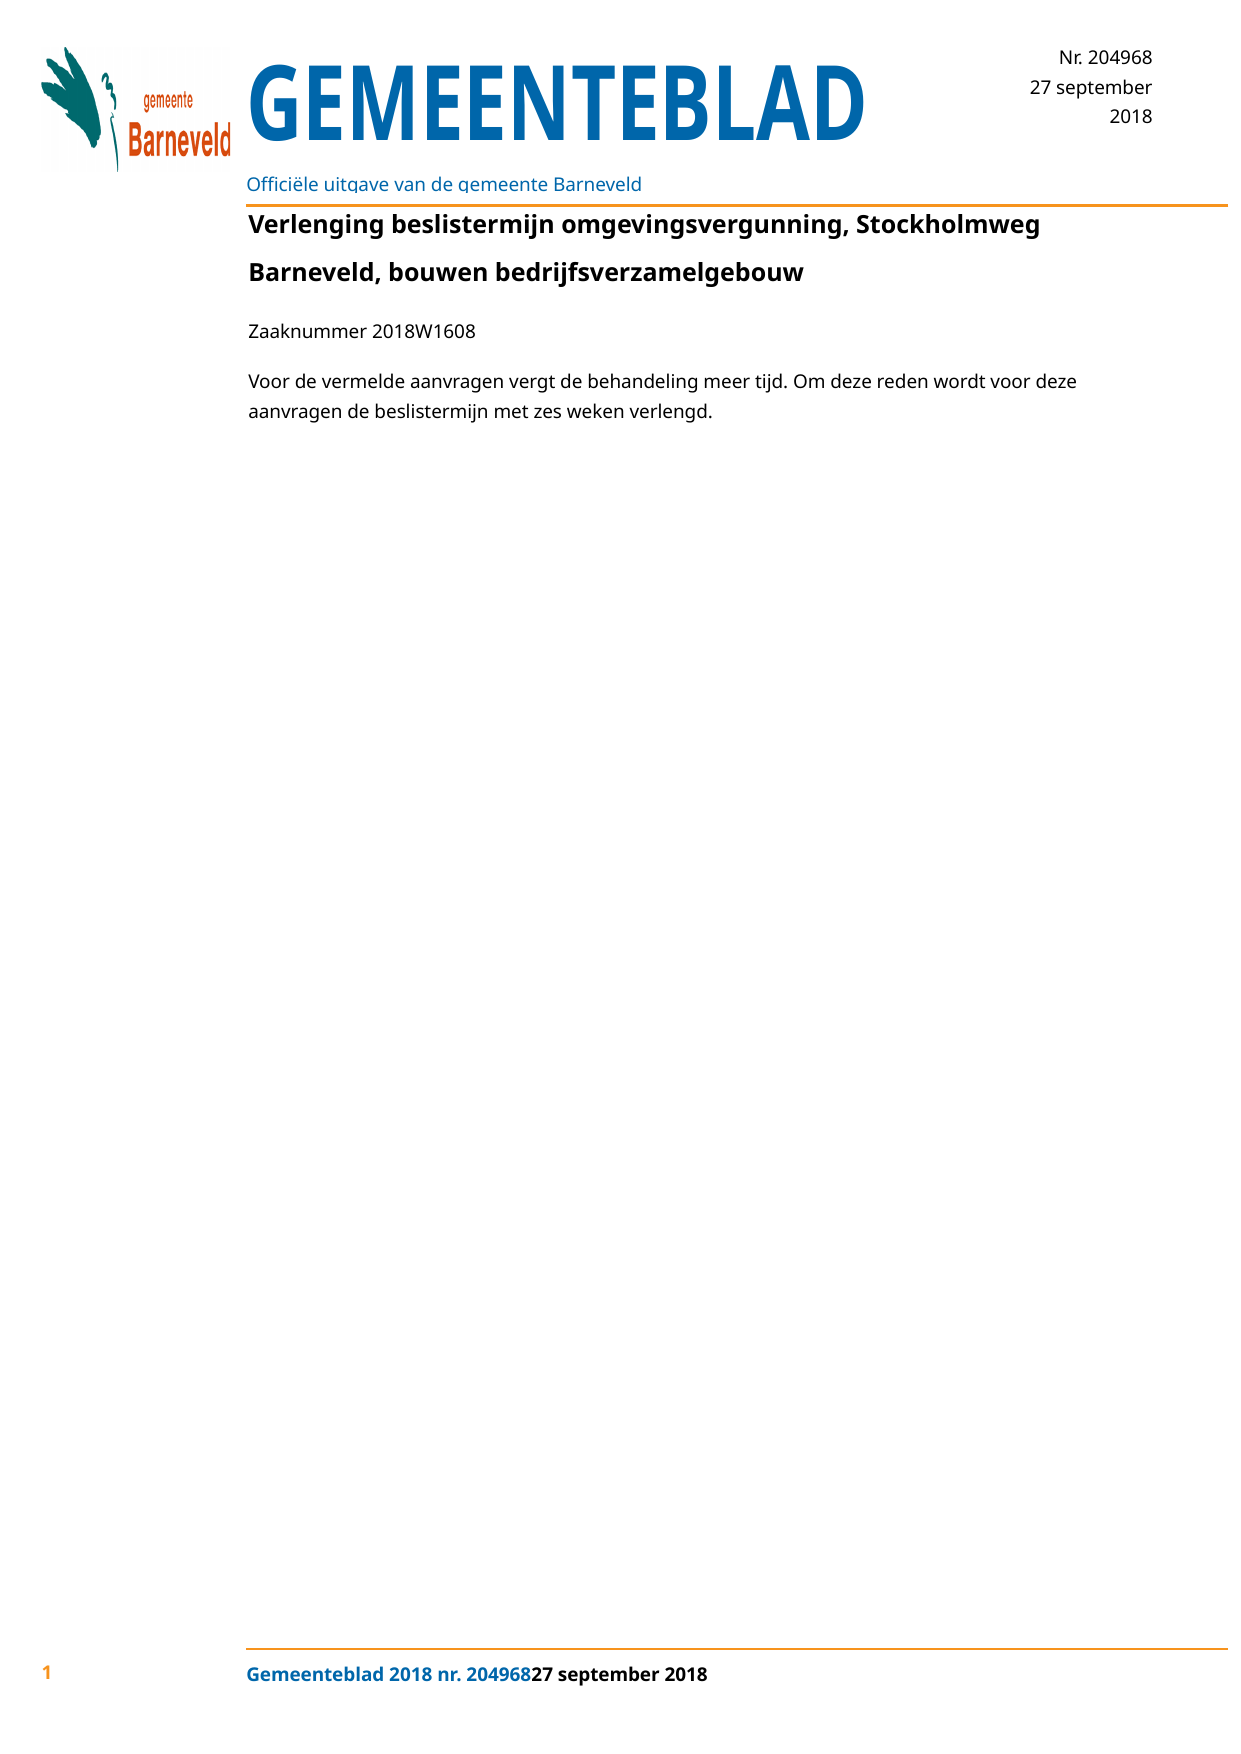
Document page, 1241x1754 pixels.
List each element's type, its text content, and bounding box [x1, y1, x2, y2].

text Zaaknummer 2018W1608 [248, 318, 1152, 344]
text Voor de vermelde aanvragen vergt de behandeling meer tijd. Om deze reden wordt voor deze aanvragen de beslistermijn met zes weken verlengd. [248, 368, 1152, 424]
text Verlenging beslistermijn omgevingsvergunning, Stockholmweg Barneveld, bouwen bedrijfsverzamelgebouw [248, 207, 1152, 288]
picture [41, 47, 231, 172]
